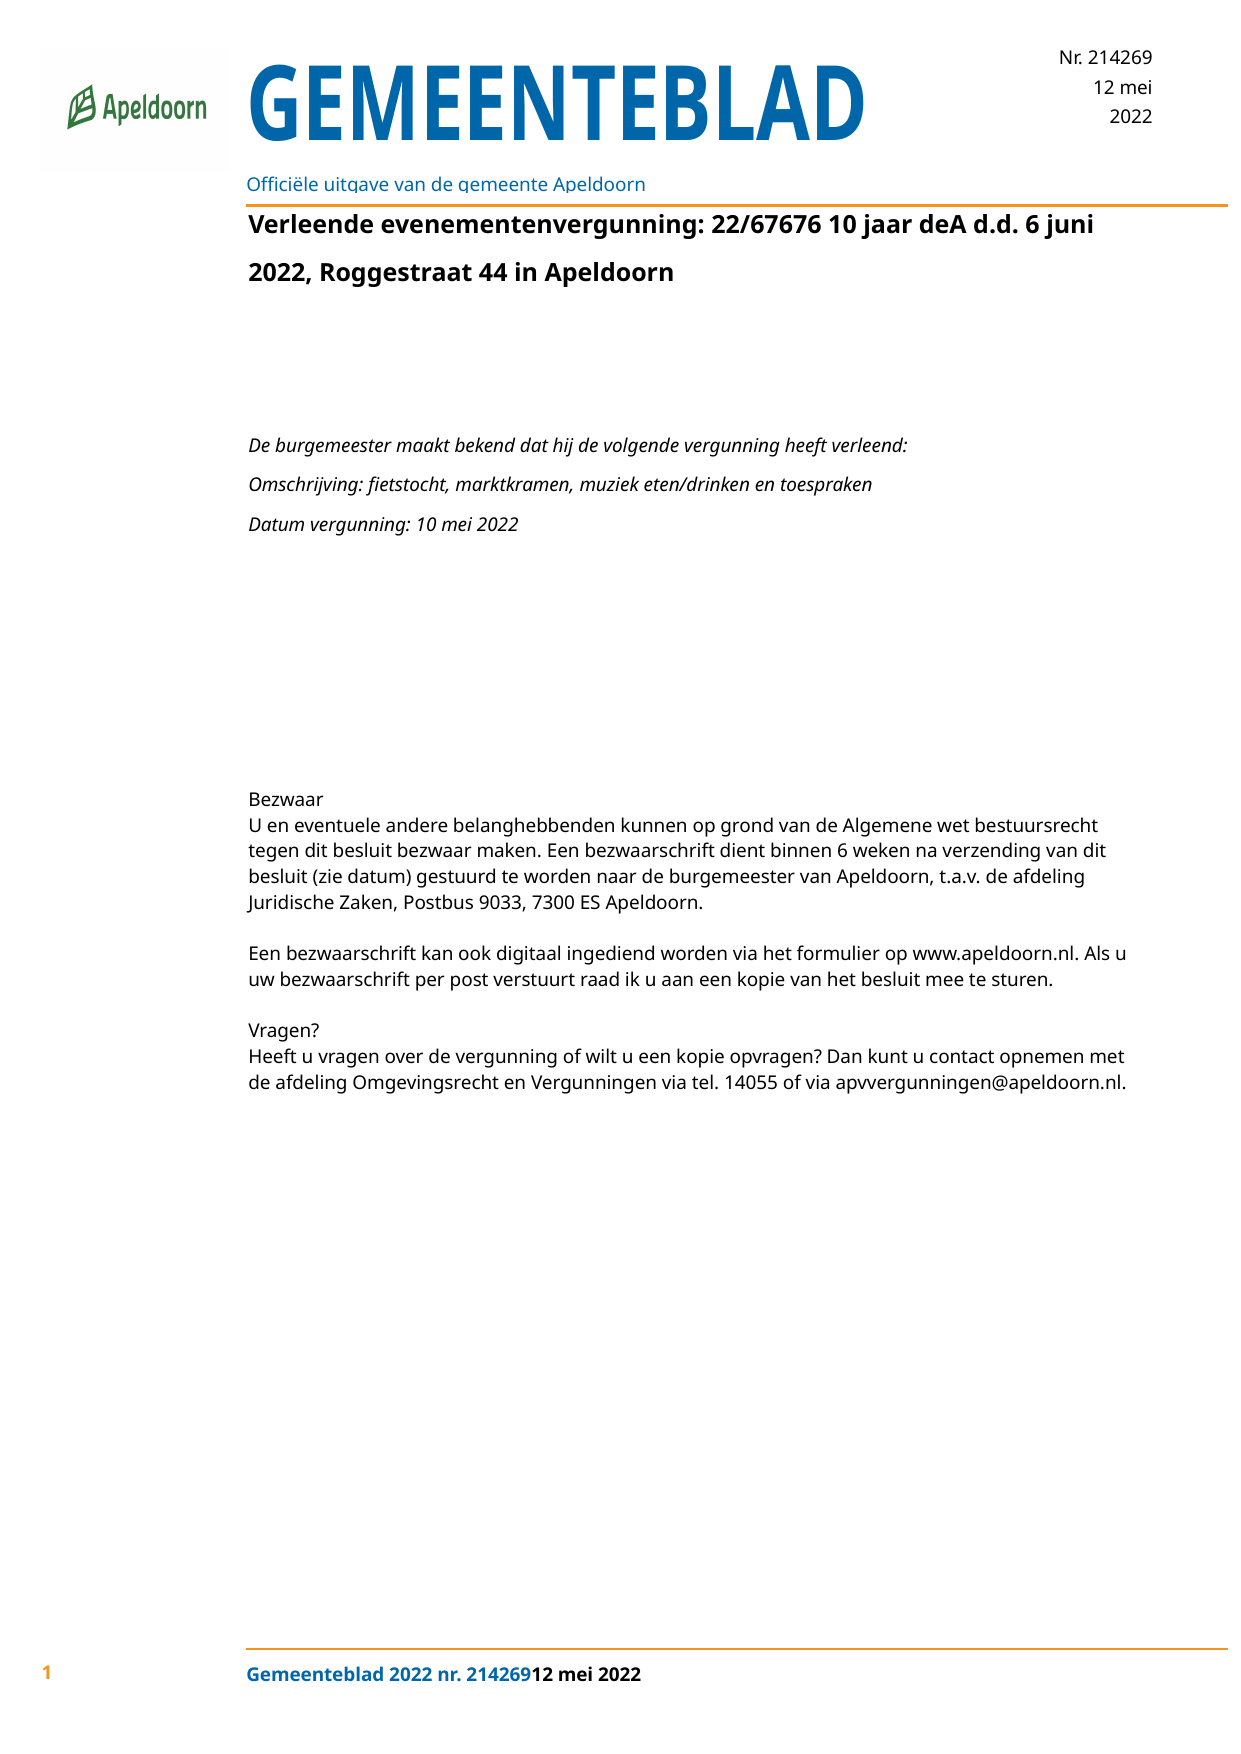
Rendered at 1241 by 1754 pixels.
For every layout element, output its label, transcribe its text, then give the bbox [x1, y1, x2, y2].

text U en eventuele andere belanghebbenden kunnen op grond van de Algemene wet bestuursrecht tegen dit besluit bezwaar maken. Een bezwaarschrift dient binnen 6 weken na verzending van dit besluit (zie datum) gestuurd te worden naar de burgemeester van Apeldoorn, t.a.v. de afdeling Juridische Zaken, Postbus 9033, 7300 ES Apeldoorn. [248, 812, 1152, 915]
text Vragen? [248, 1018, 1152, 1043]
text Een bezwaarschrift kan ook digitaal ingediend worden via het formulier op www.apeldoorn.nl. Als u uw bezwaarschrift per post verstuurt raad ik u aan een kopie van het besluit mee te sturen. [248, 940, 1152, 992]
text Bezwaar [248, 786, 1152, 812]
text De burgemeester maakt bekend dat hij de volgende vergunning heeft verleend: [248, 432, 1152, 458]
text Verleende evenementenvergunning: 22/67676 10 jaar deA d.d. 6 juni 2022, Roggestraat 44 in Apeldoorn [248, 207, 1152, 288]
picture [41, 47, 231, 172]
text Heeft u vragen over de vergunning of wilt u een kopie opvragen? Dan kunt u contact opnemen met de afdeling Omgevingsrecht en Vergunningen via tel. 14055 of via apvvergunningen@apeldoorn.nl. [248, 1043, 1152, 1095]
text Datum vergunning: 10 mei 2022 [248, 511, 1152, 537]
text Omschrijving: fietstocht, marktkramen, muziek eten/drinken en toespraken [248, 472, 1152, 497]
